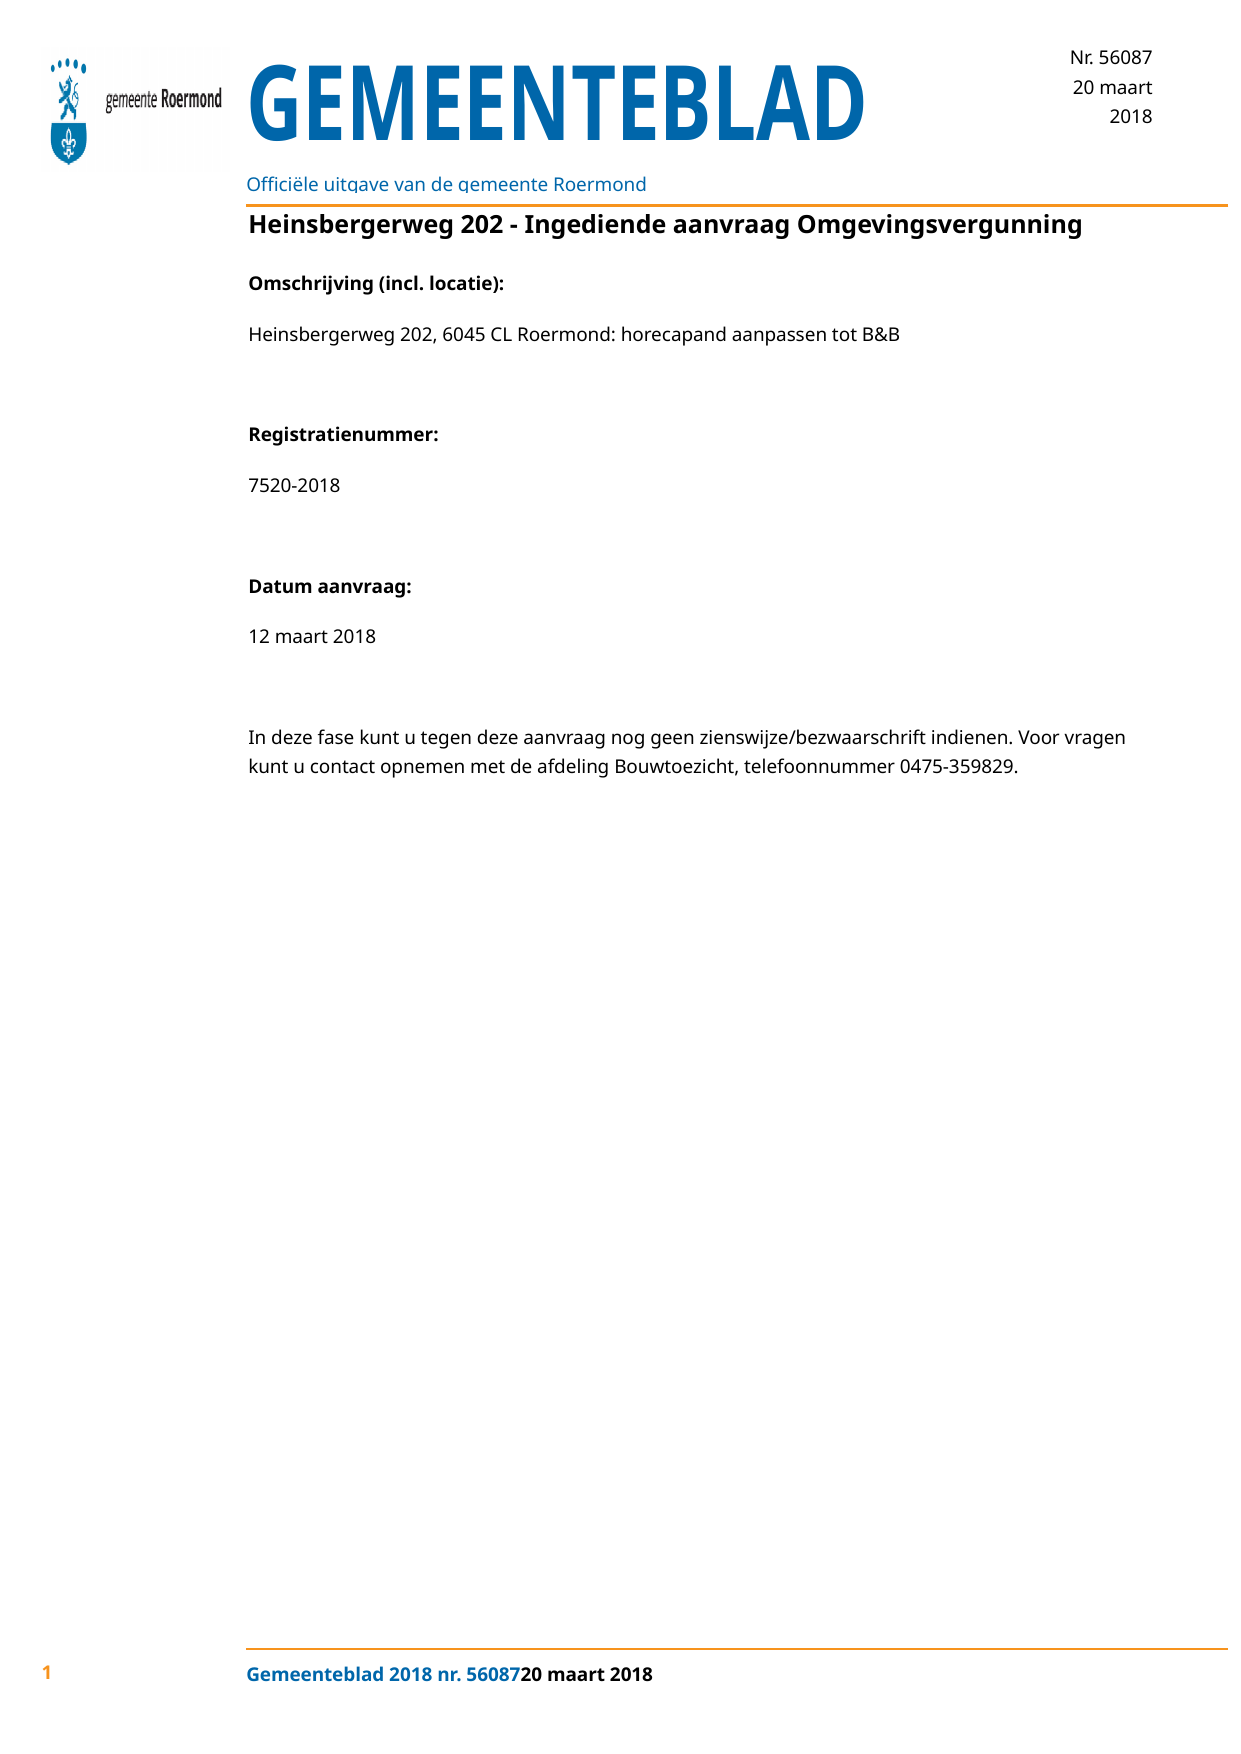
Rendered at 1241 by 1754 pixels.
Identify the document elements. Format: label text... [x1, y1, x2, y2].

text Omschrijving (incl. locatie): [248, 270, 1152, 296]
text Heinsbergerweg 202, 6045 CL Roermond: horecapand aanpassen tot B&B [248, 321, 1152, 346]
text In deze fase kunt u tegen deze aanvraag nog geen zienswijze/bezwaarschrift indienen. Voor vragen kunt u contact opnemen met de afdeling Bouwtoezicht, telefoonnummer 0475-359829. [248, 724, 1152, 779]
text Datum aanvraag: [248, 573, 1152, 598]
text 12 maart 2018 [248, 623, 1152, 649]
text 7520-2018 [248, 472, 1152, 498]
text Heinsbergerweg 202 - Ingediende aanvraag Omgevingsvergunning [248, 207, 1152, 241]
picture [41, 47, 231, 172]
text Registratienummer: [248, 422, 1152, 447]
